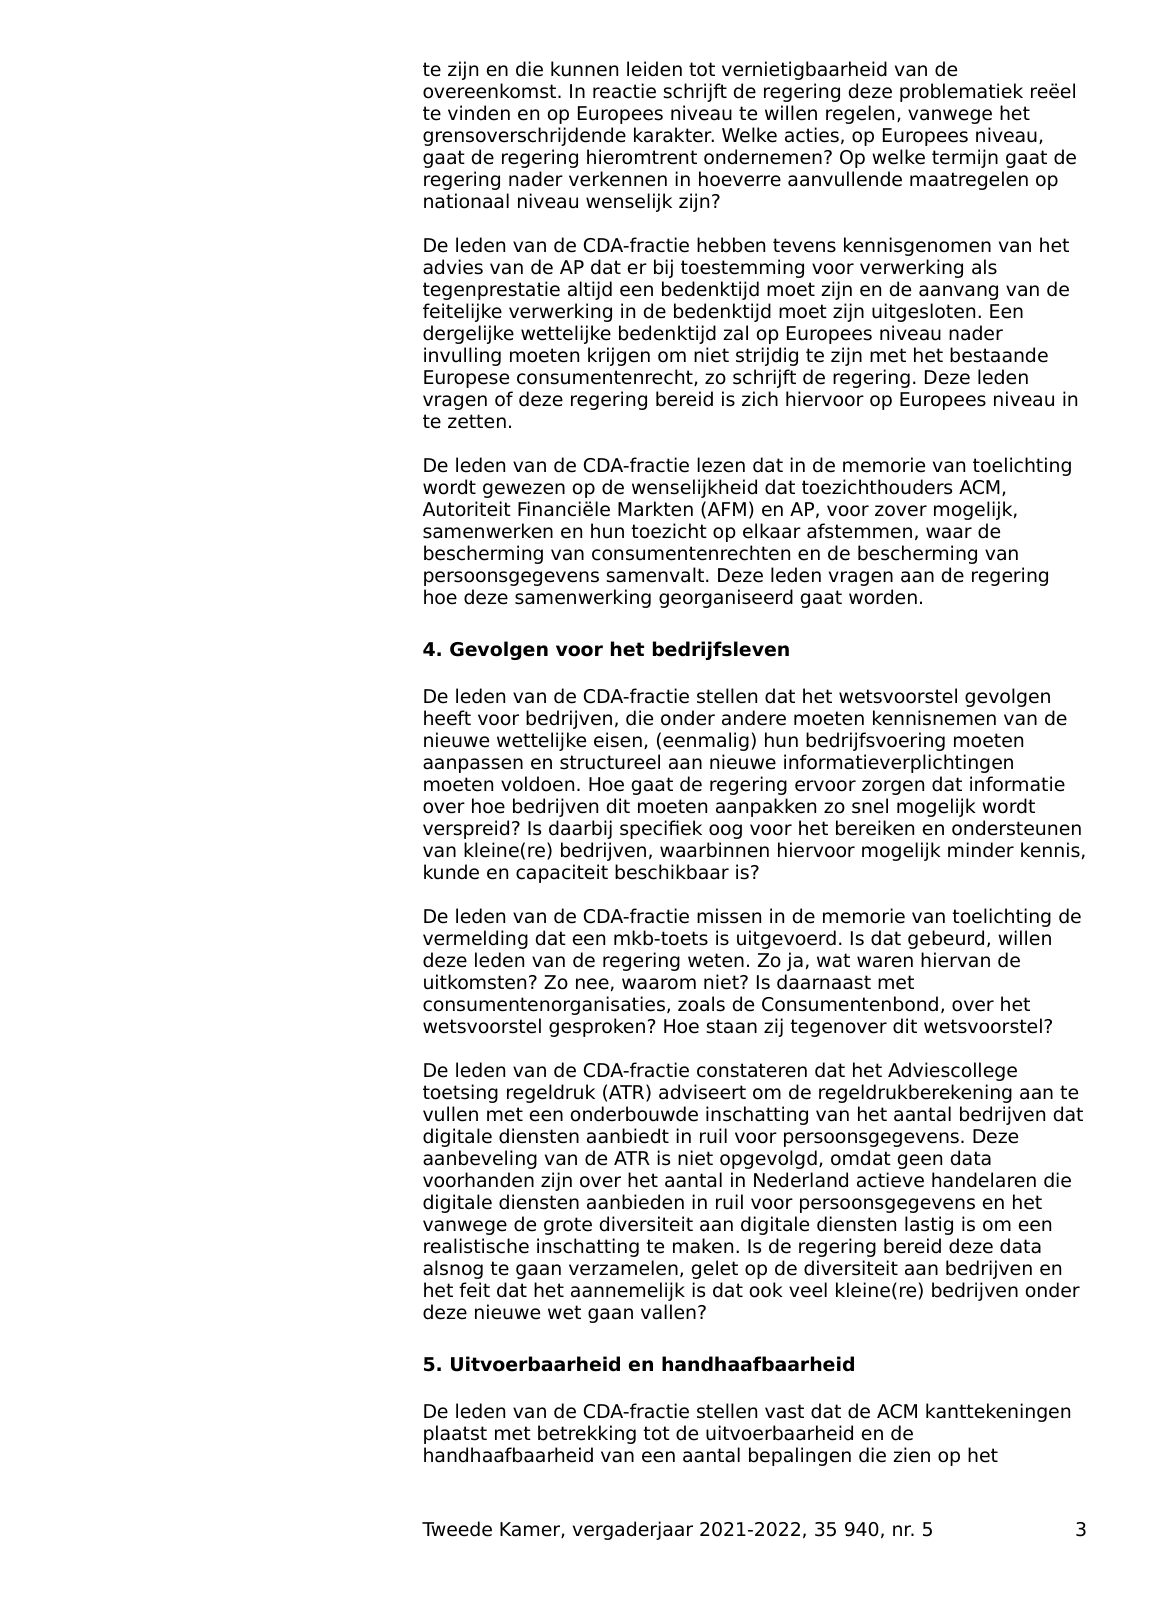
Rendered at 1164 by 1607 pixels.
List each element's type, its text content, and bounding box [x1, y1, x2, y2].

text De leden van de CDA-fractie stellen vast dat de ACM kanttekeningen plaatst met betrekking tot de uitvoerbaarheid en de handhaafbaarheid van een aantal bepalingen die zien op het [422, 1401, 1087, 1467]
text De leden van de CDA-fractie constateren dat het Adviescollege toetsing regeldruk (ATR) adviseert om de regeldrukberekening aan te vullen met een onderbouwde inschatting van het aantal bedrijven dat digitale diensten aanbiedt in ruil voor persoonsgegevens. Deze aanbeveling van de ATR is niet opgevolgd, omdat geen data voorhanden zijn over het aantal in Nederland actieve handelaren die digitale diensten aanbieden in ruil voor persoonsgegevens en het vanwege de grote diversiteit aan digitale diensten lastig is om een realistische inschatting te maken. Is de regering bereid deze data alsnog te gaan verzamelen, gelet op de diversiteit aan bedrijven en het feit dat het aannemelijk is dat ook veel kleine(re) bedrijven onder deze nieuwe wet gaan vallen? [422, 1060, 1087, 1324]
text De leden van de CDA-fractie stellen dat het wetsvoorstel gevolgen heeft voor bedrijven, die onder andere moeten kennisnemen van de nieuwe wettelijke eisen, (eenmalig) hun bedrijfsvoering moeten aanpassen en structureel aan nieuwe informatieverplichtingen moeten voldoen. Hoe gaat de regering ervoor zorgen dat informatie over hoe bedrijven dit moeten aanpakken zo snel mogelijk wordt verspreid? Is daarbij specifiek oog voor het bereiken en ondersteunen van kleine(re) bedrijven, waarbinnen hiervoor mogelijk minder kennis, kunde en capaciteit beschikbaar is? [422, 686, 1087, 884]
text De leden van de CDA-fractie lezen dat in de memorie van toelichting wordt gewezen op de wenselijkheid dat toezichthouders ACM, Autoriteit Financiële Markten (AFM) en AP, voor zover mogelijk, samenwerken en hun toezicht op elkaar afstemmen, waar de bescherming van consumentenrechten en de bescherming van persoonsgegevens samenvalt. Deze leden vragen aan de regering hoe deze samenwerking georganiseerd gaat worden. [422, 455, 1087, 609]
text De leden van de CDA-fractie missen in de memorie van toelichting de vermelding dat een mkb-toets is uitgevoerd. Is dat gebeurd, willen deze leden van de regering weten. Zo ja, wat waren hiervan de uitkomsten? Zo nee, waarom niet? Is daarnaast met consumentenorganisaties, zoals de Consumentenbond, over het wetsvoorstel gesproken? Hoe staan zij tegenover dit wetsvoorstel? [422, 906, 1087, 1038]
text te zijn en die kunnen leiden tot vernietigbaarheid van de overeenkomst. In reactie schrijft de regering deze problematiek reëel te vinden en op Europees niveau te willen regelen, vanwege het grensoverschrijdende karakter. Welke acties, op Europees niveau, gaat de regering hieromtrent ondernemen? Op welke termijn gaat de regering nader verkennen in hoeverre aanvullende maatregelen op nationaal niveau wenselijk zijn? [422, 59, 1087, 213]
text De leden van de CDA-fractie hebben tevens kennisgenomen van het advies van de AP dat er bij toestemming voor verwerking als tegenprestatie altijd een bedenktijd moet zijn en de aanvang van de feitelijke verwerking in de bedenktijd moet zijn uitgesloten. Een dergelijke wettelijke bedenktijd zal op Europees niveau nader invulling moeten krijgen om niet strijdig te zijn met het bestaande Europese consumentenrecht, zo schrijft de regering. Deze leden vragen of deze regering bereid is zich hiervoor op Europees niveau in te zetten. [422, 235, 1087, 433]
subtitle 5. Uitvoerbaarheid en handhaafbaarheid [422, 1354, 1087, 1376]
subtitle 4. Gevolgen voor het bedrijfsleven [422, 639, 1087, 661]
